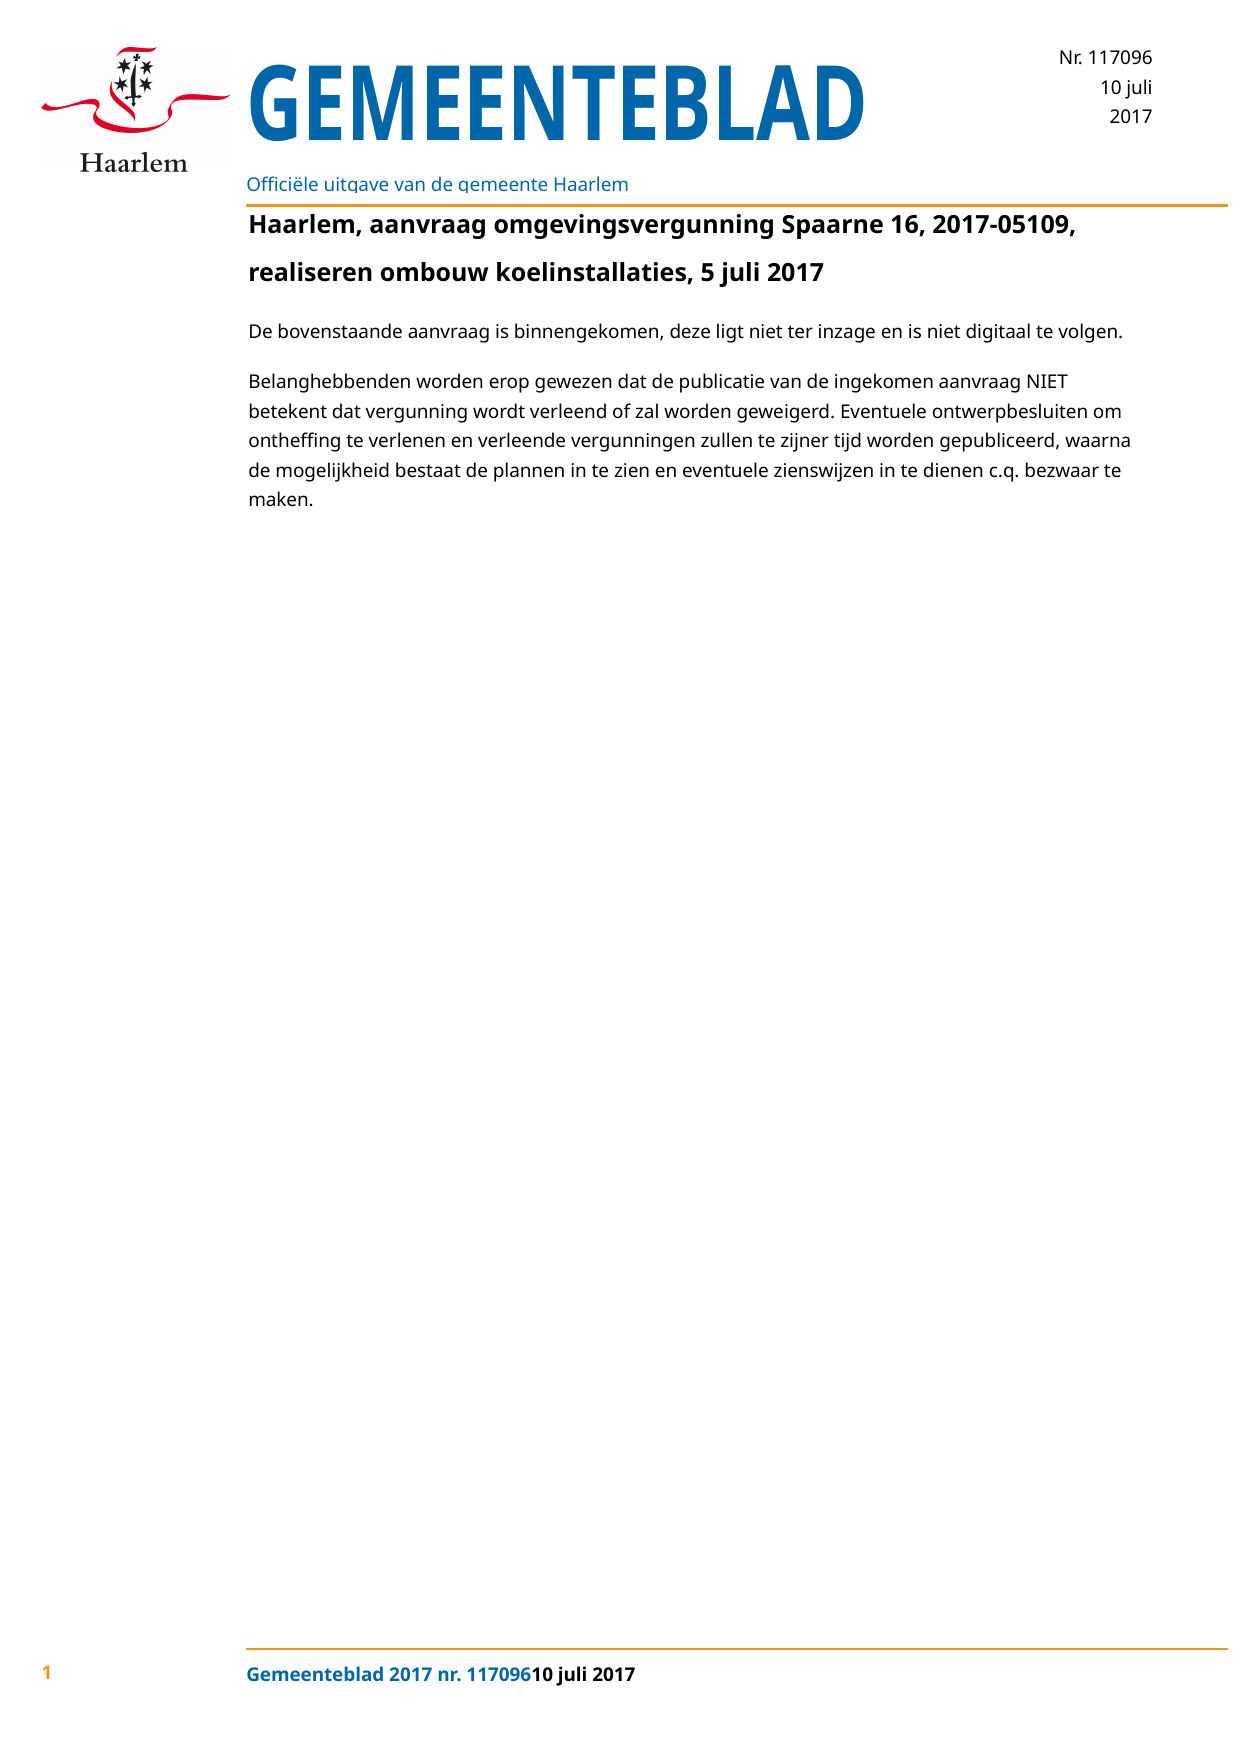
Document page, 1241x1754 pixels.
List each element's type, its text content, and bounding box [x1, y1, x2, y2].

text Haarlem, aanvraag omgevingsvergunning Spaarne 16, 2017-05109, realiseren ombouw koelinstallaties, 5 juli 2017 [248, 207, 1152, 288]
picture [41, 47, 231, 172]
text Belanghebbenden worden erop gewezen dat de publicatie van de ingekomen aanvraag NIET betekent dat vergunning wordt verleend of zal worden geweigerd. Eventuele ontwerpbesluiten om ontheffing te verlenen en verleende vergunningen zullen te zijner tijd worden gepubliceerd, waarna de mogelijkheid bestaat de plannen in te zien en eventuele zienswijzen in te dienen c.q. bezwaar te maken. [248, 368, 1152, 512]
text De bovenstaande aanvraag is binnengekomen, deze ligt niet ter inzage en is niet digitaal te volgen. [248, 318, 1152, 344]
